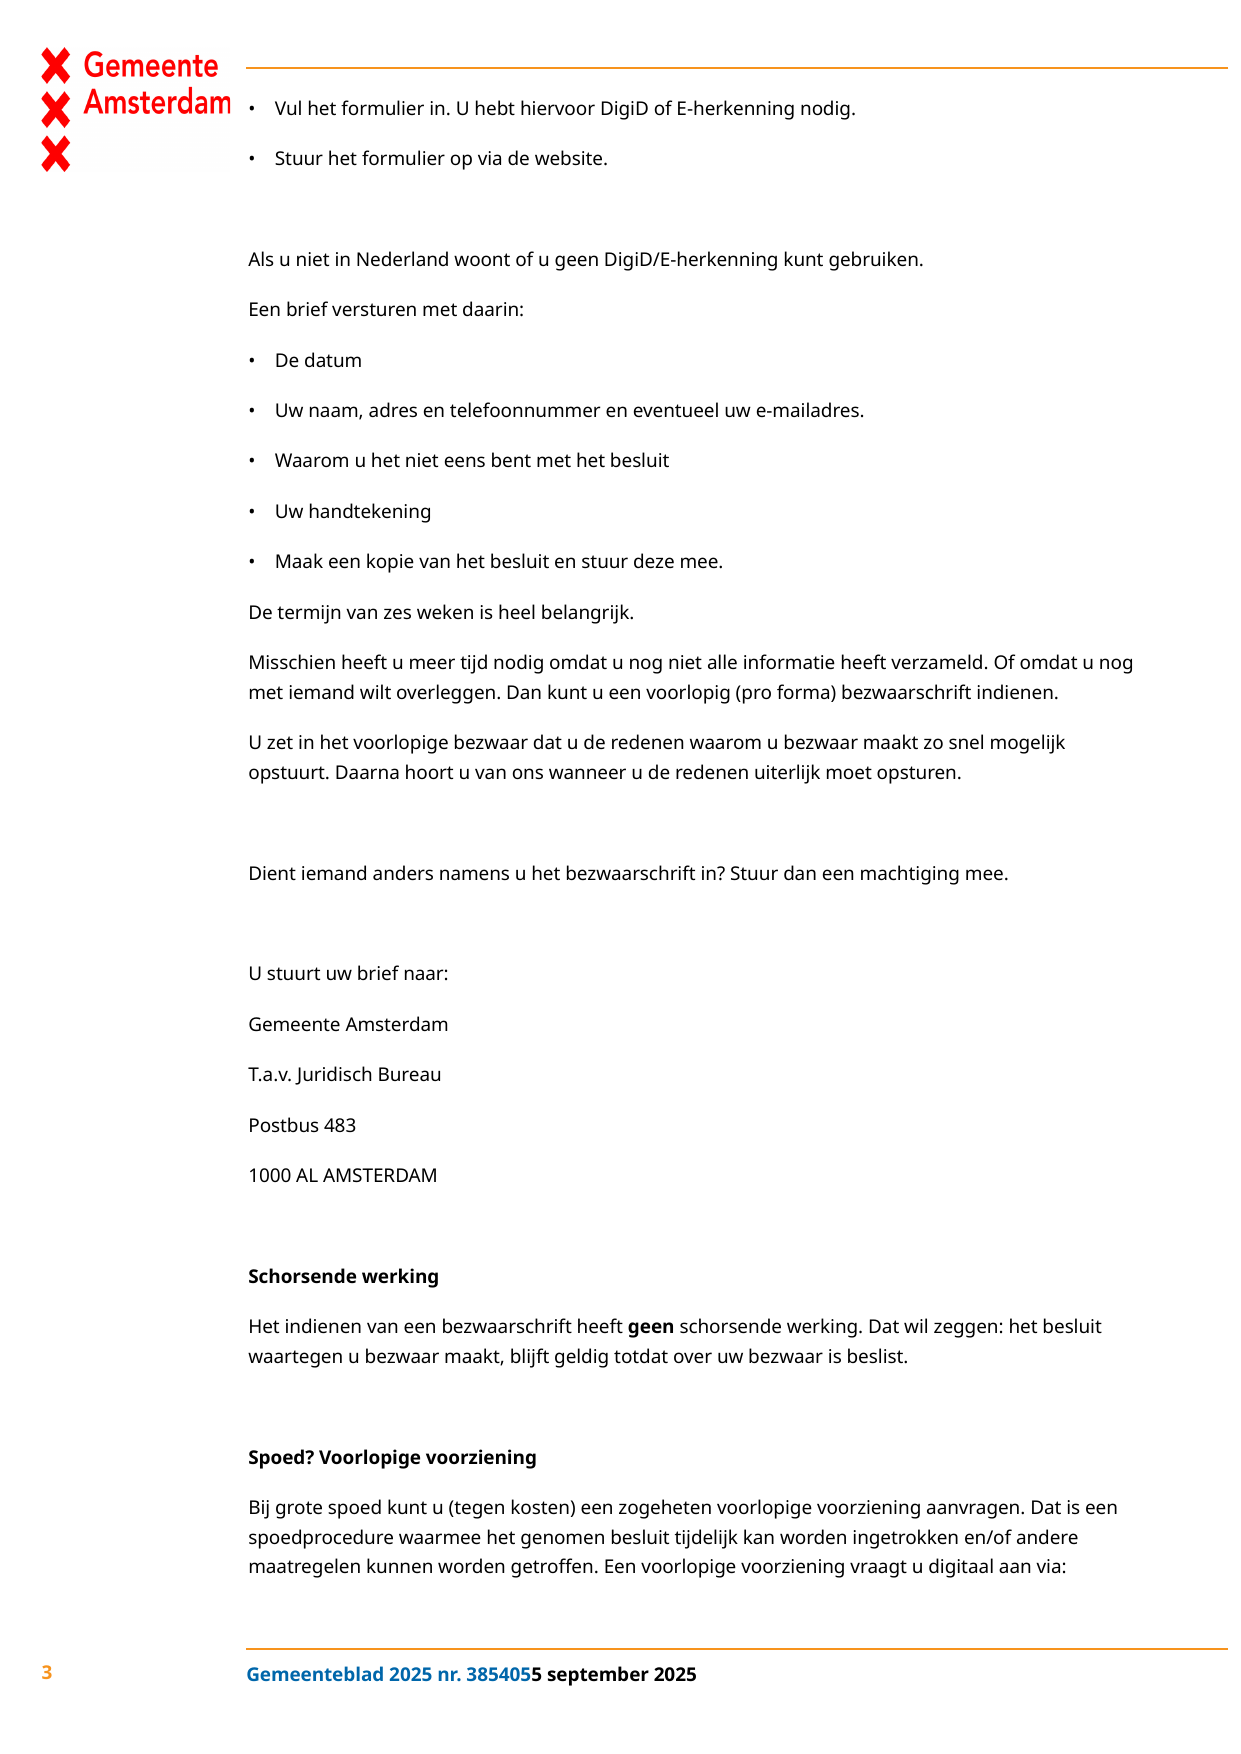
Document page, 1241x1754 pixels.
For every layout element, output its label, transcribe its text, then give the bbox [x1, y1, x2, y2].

text De termijn van zes weken is heel belangrijk. [248, 599, 1152, 625]
text U stuurt uw brief naar: [248, 961, 1152, 986]
text Dient iemand anders namens u het bezwaarschrift in? Stuur dan een machtiging mee. [248, 860, 1152, 886]
text • Uw handtekening [248, 498, 1152, 524]
text Als u niet in Nederland woont of u geen DigiD/E-herkenning kunt gebruiken. [248, 246, 1152, 272]
text Misschien heeft u meer tijd nodig omdat u nog niet alle informatie heeft verzameld. Of omdat u nog met iemand wilt overleggen. Dan kunt u een voorlopig (pro forma) bezwaarschrift indienen. [248, 649, 1152, 705]
text • Stuur het formulier op via de website. [248, 145, 1152, 171]
text Bij grote spoed kunt u (tegen kosten) een zogeheten voorlopige voorziening aanvragen. Dat is een spoedprocedure waarmee het genomen besluit tijdelijk kan worden ingetrokken en/of andere maatregelen kunnen worden getroffen. Een voorlopige voorziening vraagt u digitaal aan via: [248, 1494, 1152, 1579]
text Gemeente Amsterdam [248, 1011, 1152, 1037]
text Een brief versturen met daarin: [248, 296, 1152, 322]
text Het indienen van een bezwaarschrift heeft geen schorsende werking. Dat wil zeggen: het besluit waartegen u bezwaar maakt, blijft geldig totdat over uw bezwaar is beslist. [248, 1313, 1152, 1369]
text U zet in het voorlopige bezwaar dat u de redenen waarom u bezwaar maakt zo snel mogelijk opstuurt. Daarna hoort u van ons wanneer u de redenen uiterlijk moet opsturen. [248, 729, 1152, 785]
text Schorsende werking [248, 1263, 1152, 1289]
text • Vul het formulier in. U hebt hiervoor DigiD of E-herkenning nodig. [248, 95, 1152, 121]
text Spoed? Voorlopige voorziening [248, 1444, 1152, 1470]
text • De datum [248, 347, 1152, 373]
text • Maak een kopie van het besluit en stuur deze mee. [248, 548, 1152, 574]
text • Waarom u het niet eens bent met het besluit [248, 448, 1152, 473]
text • Uw naam, adres en telefoonnummer en eventueel uw e-mailadres. [248, 397, 1152, 423]
text Postbus 483 [248, 1112, 1152, 1138]
text T.a.v. Juridisch Bureau [248, 1061, 1152, 1087]
text 1000 AL AMSTERDAM [248, 1162, 1152, 1188]
picture [41, 47, 231, 172]
